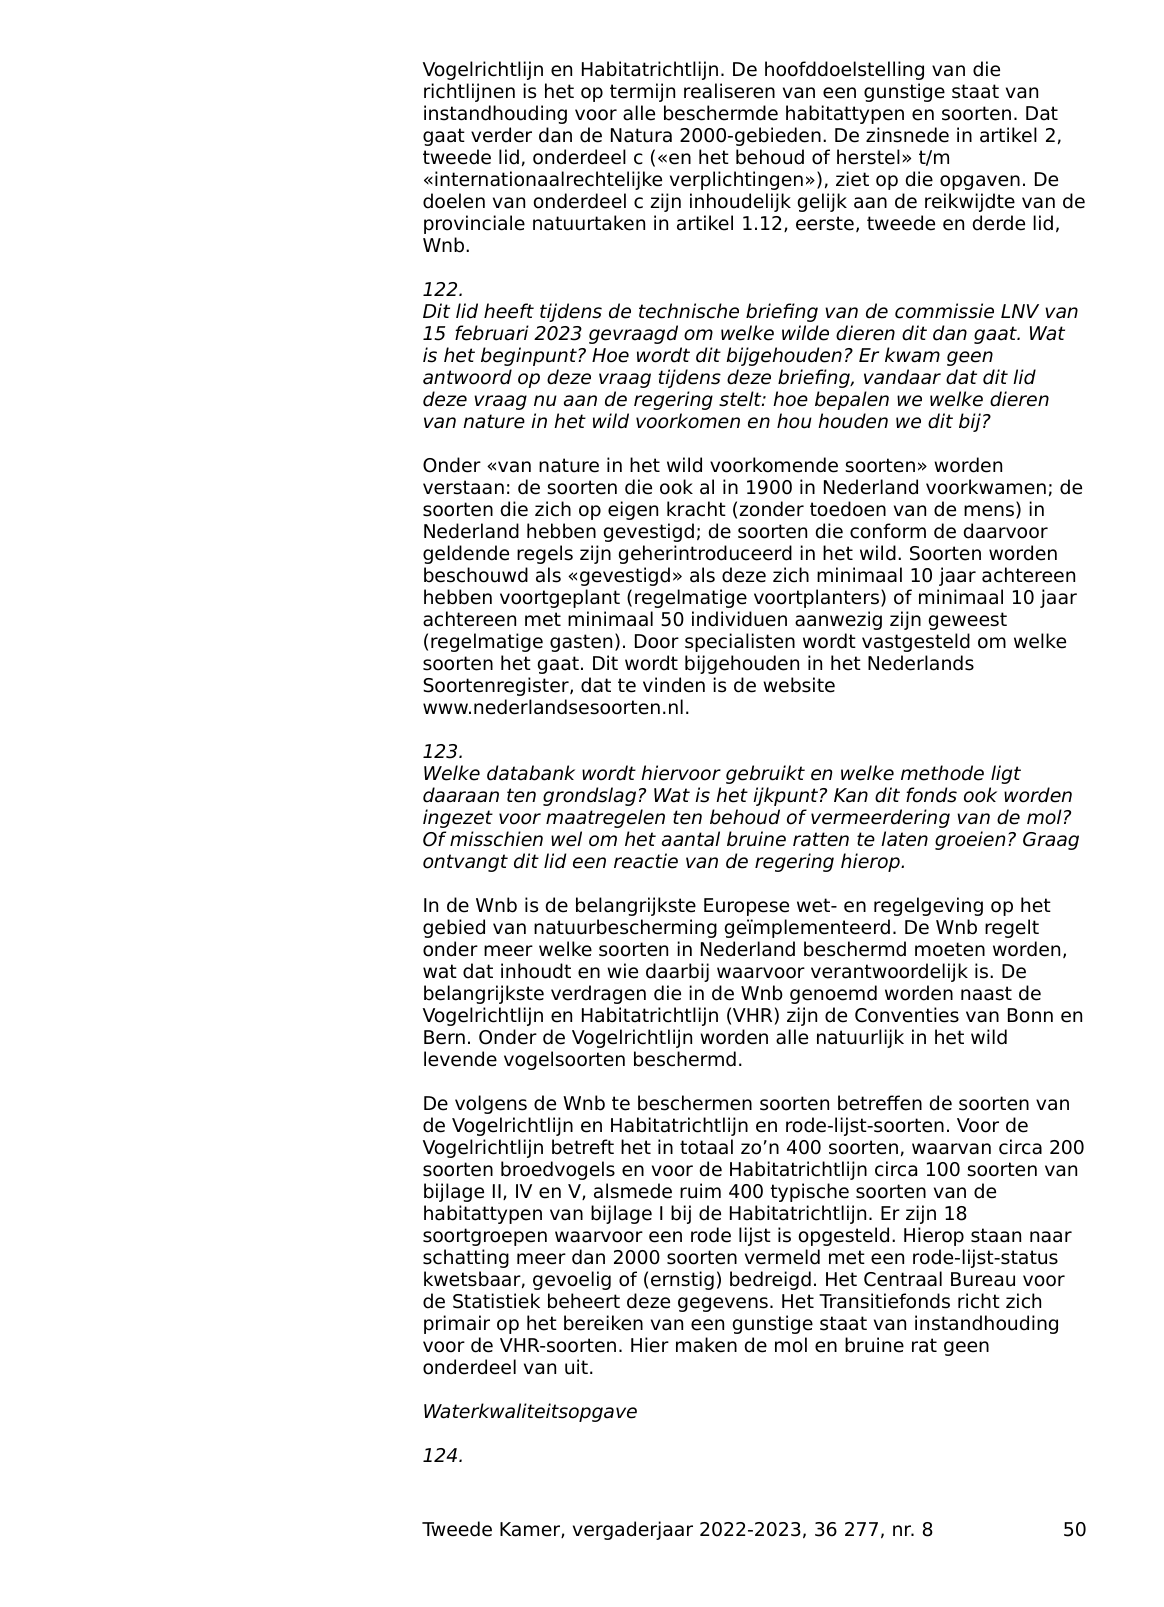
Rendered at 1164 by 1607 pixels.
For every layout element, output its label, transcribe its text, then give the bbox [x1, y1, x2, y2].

text 124. [422, 1445, 1087, 1467]
text De volgens de Wnb te beschermen soorten betreffen de soorten van de Vogelrichtlijn en Habitatrichtlijn en rode-lijst-soorten. Voor de Vogelrichtlijn betreft het in totaal zo’n 400 soorten, waarvan circa 200 soorten broedvogels en voor de Habitatrichtlijn circa 100 soorten van bijlage II, IV en V, alsmede ruim 400 typische soorten van de habitattypen van bijlage I bij de Habitatrichtlijn. Er zijn 18 soortgroepen waarvoor een rode lijst is opgesteld. Hierop staan naar schatting meer dan 2000 soorten vermeld met een rode-lijst-status kwetsbaar, gevoelig of (ernstig) bedreigd. Het Centraal Bureau voor de Statistiek beheert deze gegevens. Het Transitiefonds richt zich primair op het bereiken van een gunstige staat van instandhouding voor de VHR-soorten. Hier maken de mol en bruine rat geen onderdeel van uit. [422, 1093, 1087, 1379]
text 123. [422, 741, 1087, 763]
subtitle Waterkwaliteitsopgave [422, 1401, 1087, 1423]
text In de Wnb is de belangrijkste Europese wet- en regelgeving op het gebied van natuurbescherming geïmplementeerd. De Wnb regelt onder meer welke soorten in Nederland beschermd moeten worden, wat dat inhoudt en wie daarbij waarvoor verantwoordelijk is. De belangrijkste verdragen die in de Wnb genoemd worden naast de Vogelrichtlijn en Habitatrichtlijn (VHR) zijn de Conventies van Bonn en Bern. Onder de Vogelrichtlijn worden alle natuurlijk in het wild levende vogelsoorten beschermd. [422, 895, 1087, 1071]
text Welke databank wordt hiervoor gebruikt en welke methode ligt daaraan ten grondslag? Wat is het ijkpunt? Kan dit fonds ook worden ingezet voor maatregelen ten behoud of vermeerdering van de mol? Of misschien wel om het aantal bruine ratten te laten groeien? Graag ontvangt dit lid een reactie van de regering hierop. [422, 763, 1087, 873]
text Vogelrichtlijn en Habitatrichtlijn. De hoofddoelstelling van die richtlijnen is het op termijn realiseren van een gunstige staat van instandhouding voor alle beschermde habitattypen en soorten. Dat gaat verder dan de Natura 2000-gebieden. De zinsnede in artikel 2, tweede lid, onderdeel c («en het behoud of herstel» t/m «internationaalrechtelijke verplichtingen»), ziet op die opgaven. De doelen van onderdeel c zijn inhoudelijk gelijk aan de reikwijdte van de provinciale natuurtaken in artikel 1.12, eerste, tweede en derde lid, Wnb. [422, 59, 1087, 257]
text Onder «van nature in het wild voorkomende soorten» worden verstaan: de soorten die ook al in 1900 in Nederland voorkwamen; de soorten die zich op eigen kracht (zonder toedoen van de mens) in Nederland hebben gevestigd; de soorten die conform de daarvoor geldende regels zijn geherintroduceerd in het wild. Soorten worden beschouwd als «gevestigd» als deze zich minimaal 10 jaar achtereen hebben voortgeplant (regelmatige voortplanters) of minimaal 10 jaar achtereen met minimaal 50 individuen aanwezig zijn geweest (regelmatige gasten). Door specialisten wordt vastgesteld om welke soorten het gaat. Dit wordt bijgehouden in het Nederlands Soortenregister, dat te vinden is de website www.nederlandsesoorten.nl. [422, 455, 1087, 719]
text 122. [422, 279, 1087, 301]
text Dit lid heeft tijdens de technische briefing van de commissie LNV van 15 februari 2023 gevraagd om welke wilde dieren dit dan gaat. Wat is het beginpunt? Hoe wordt dit bijgehouden? Er kwam geen antwoord op deze vraag tijdens deze briefing, vandaar dat dit lid deze vraag nu aan de regering stelt: hoe bepalen we welke dieren van nature in het wild voorkomen en hou houden we dit bij? [422, 301, 1087, 433]
